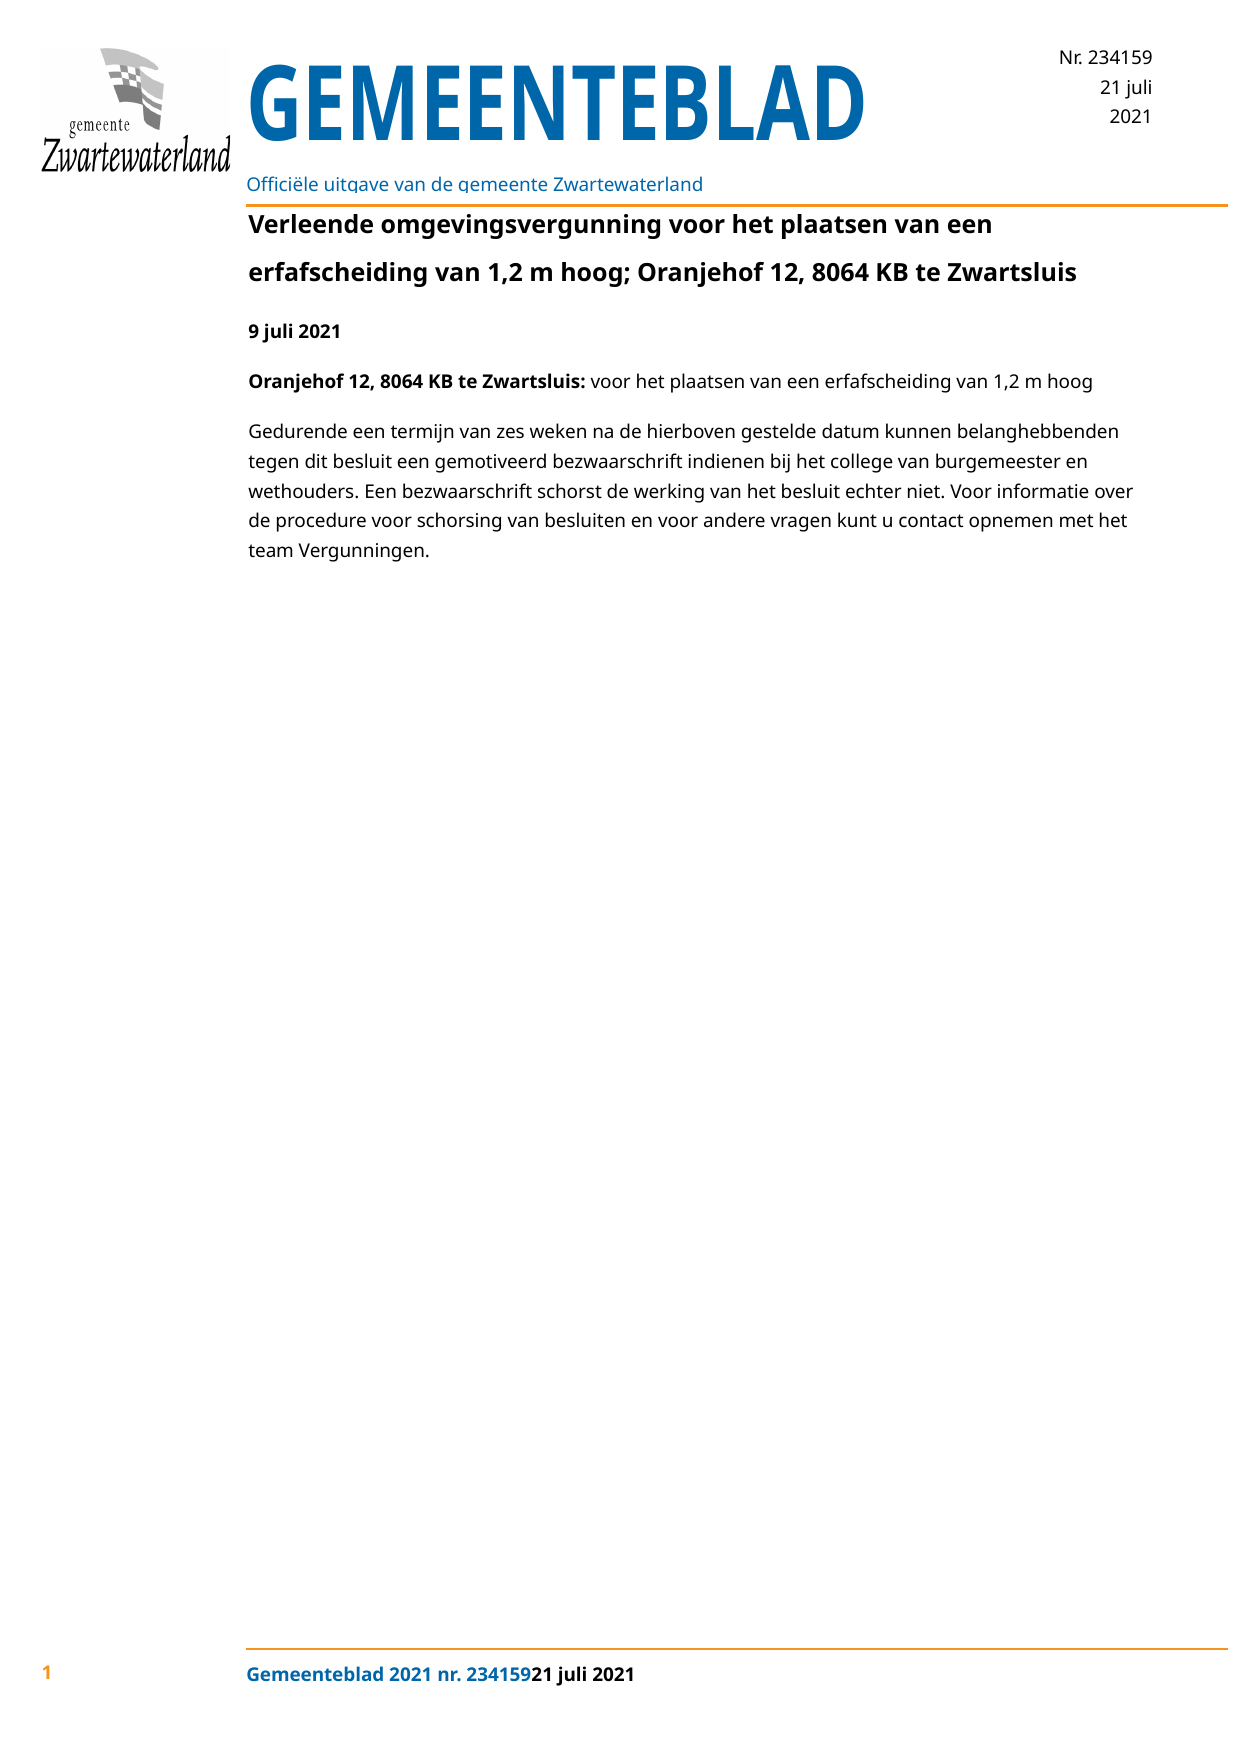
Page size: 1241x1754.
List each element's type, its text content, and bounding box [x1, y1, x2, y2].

text Oranjehof 12, 8064 KB te Zwartsluis: voor het plaatsen van een erfafscheiding van 1,2 m hoog [248, 368, 1152, 394]
picture [41, 47, 231, 172]
text 9 juli 2021 [248, 318, 1152, 344]
text Gedurende een termijn van zes weken na de hierboven gestelde datum kunnen belanghebbenden tegen dit besluit een gemotiveerd bezwaarschrift indienen bij het college van burgemeester en wethouders. Een bezwaarschrift schorst de werking van het besluit echter niet. Voor informatie over de procedure voor schorsing van besluiten en voor andere vragen kunt u contact opnemen met het team Vergunningen. [248, 419, 1152, 563]
text Verleende omgevingsvergunning voor het plaatsen van een erfafscheiding van 1,2 m hoog; Oranjehof 12, 8064 KB te Zwartsluis [248, 207, 1152, 288]
